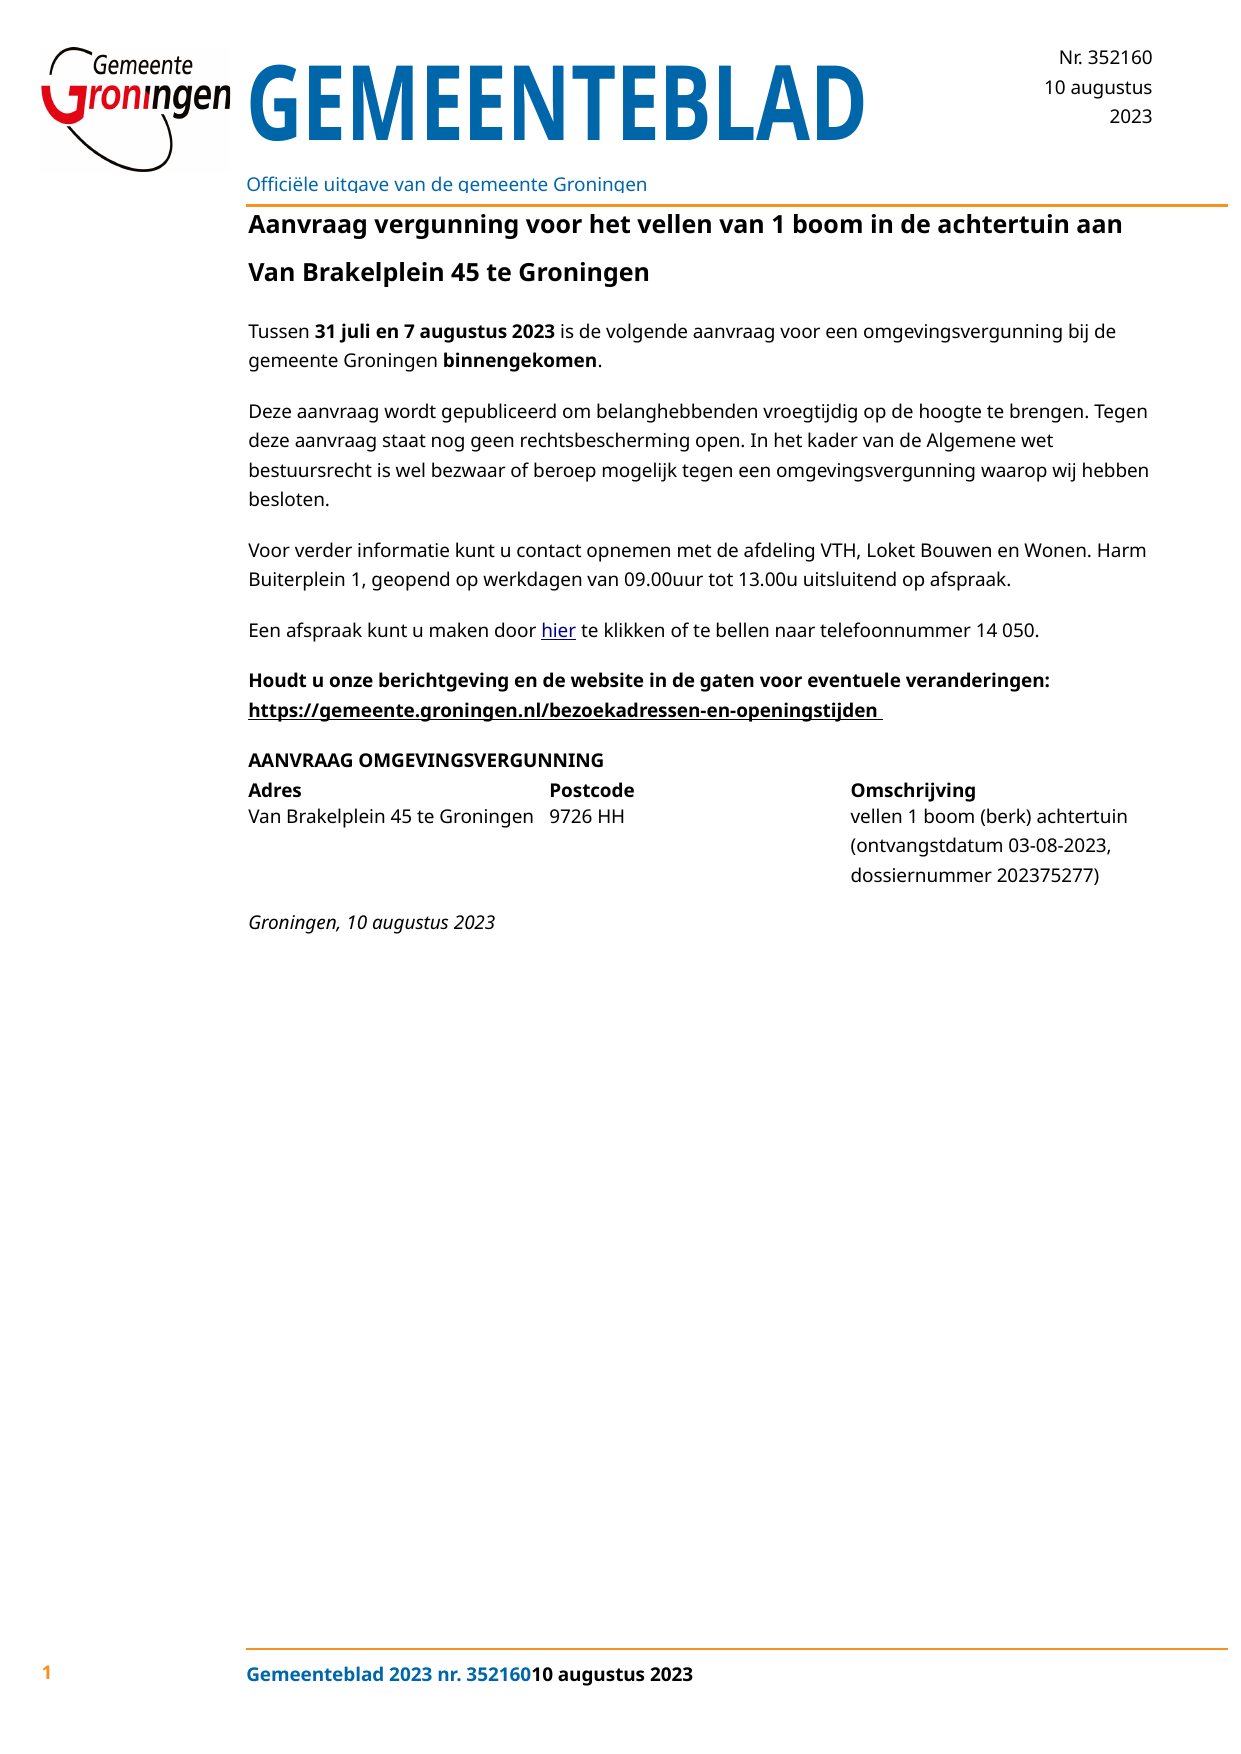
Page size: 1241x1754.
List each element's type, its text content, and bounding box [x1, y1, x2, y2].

text Aanvraag vergunning voor het vellen van 1 boom in de achtertuin aan Van Brakelplein 45 te Groningen [248, 207, 1152, 288]
table_header Omschrijving [850, 777, 1152, 803]
text Houdt u onze berichtgeving en de website in de gaten voor eventuele veranderingen: https://gemeente.groningen.nl/bezoekadressen-en-openingstijden [248, 667, 1152, 723]
table_header Postcode [549, 777, 850, 803]
text Tussen 31 juli en 7 augustus 2023 is de volgende aanvraag voor een omgevingsvergunning bij de gemeente Groningen binnengekomen. [248, 318, 1152, 373]
text Een afspraak kunt u maken door hier te klikken of te bellen naar telefoonnummer 14 050. [248, 617, 1152, 643]
text AANVRAAG OMGEVINGSVERGUNNING [248, 747, 1152, 773]
text Groningen, 10 augustus 2023 [248, 909, 1152, 935]
text Voor verder informatie kunt u contact opnemen met de afdeling VTH, Loket Bouwen en Wonen. Harm Buiterplein 1, geopend op werkdagen van 09.00uur tot 13.00u uitsluitend op afspraak. [248, 537, 1152, 592]
table_header Adres [248, 777, 549, 803]
table_cell 9726 HH [549, 803, 850, 888]
table_cell vellen 1 boom (berk) achtertuin (ontvangstdatum 03-08-2023, dossiernummer 202375277) [850, 803, 1152, 888]
text Deze aanvraag wordt gepubliceerd om belanghebbenden vroegtijdig op de hoogte te brengen. Tegen deze aanvraag staat nog geen rechtsbescherming open. In het kader van de Algemene wet bestuursrecht is wel bezwaar of beroep mogelijk tegen een omgevingsvergunning waarop wij hebben besloten. [248, 398, 1152, 512]
table_cell Van Brakelplein 45 te Groningen [248, 803, 549, 888]
picture [41, 47, 231, 172]
